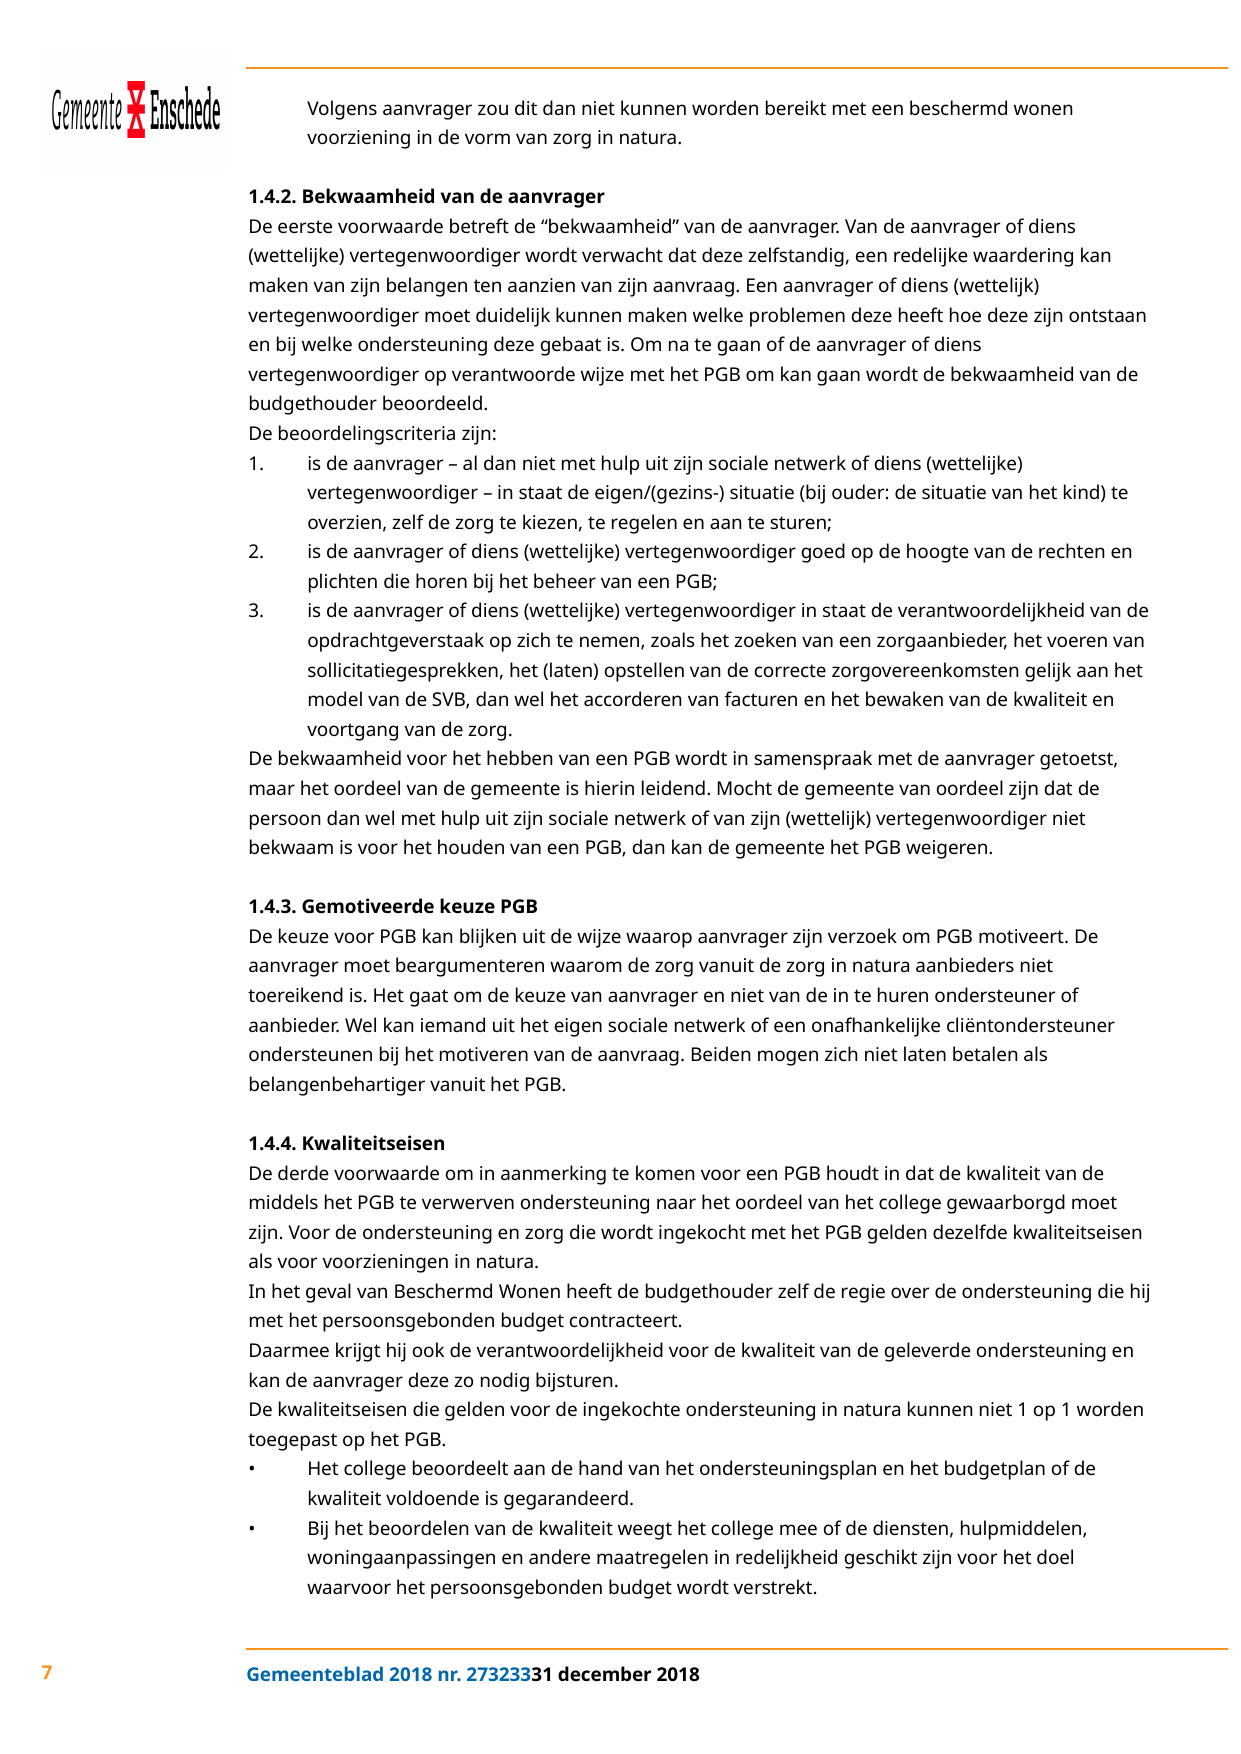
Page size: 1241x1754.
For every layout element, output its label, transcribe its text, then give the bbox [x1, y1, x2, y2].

text De keuze voor PGB kan blijken uit de wijze waarop aanvrager zijn verzoek om PGB motiveert. De aanvrager moet beargumenteren waarom de zorg vanuit de zorg in natura aanbieders niet toereikend is. Het gaat om de keuze van aanvrager en niet van de in te huren ondersteuner of aanbieder. Wel kan iemand uit het eigen sociale netwerk of een onafhankelijke cliëntondersteuner ondersteunen bij het motiveren van de aanvraag. Beiden mogen zich niet laten betalen als belangenbehartiger vanuit het PGB. [248, 923, 1152, 1097]
text 1.4.3. Gemotiveerde keuze PGB [248, 893, 1152, 919]
text De bekwaamheid voor het hebben van een PGB wordt in samenspraak met de aanvrager getoetst, maar het oordeel van de gemeente is hierin leidend. Mocht de gemeente van oordeel zijn dat de persoon dan wel met hulp uit zijn sociale netwerk of van zijn (wettelijk) vertegenwoordiger niet bekwaam is voor het houden van een PGB, dan kan de gemeente het PGB weigeren. [248, 746, 1152, 860]
list is de aanvrager of diens (wettelijke) vertegenwoordiger in staat de verantwoordelijkheid van de opdrachtgeverstaak op zich te nemen, zoals het zoeken van een zorgaanbieder, het voeren van sollicitatiegesprekken, het (laten) opstellen van de correcte zorgovereenkomsten gelijk aan het model van de SVB, dan wel het accorderen van facturen en het bewaken van de kwaliteit en voortgang van de zorg. [248, 598, 1152, 742]
text De derde voorwaarde om in aanmerking te komen voor een PGB houdt in dat de kwaliteit van de middels het PGB te verwerven ondersteuning naar het oordeel van het college gewaarborgd moet zijn. Voor de ondersteuning en zorg die wordt ingekocht met het PGB gelden dezelfde kwaliteitseisen als voor voorzieningen in natura. [248, 1160, 1152, 1274]
list is de aanvrager of diens (wettelijke) vertegenwoordiger goed op de hoogte van de rechten en plichten die horen bij het beheer van een PGB; [248, 538, 1152, 594]
text De beoordelingscriteria zijn: [248, 420, 1152, 446]
list Volgens aanvrager zou dit dan niet kunnen worden bereikt met een beschermd wonen voorziening in de vorm van zorg in natura. [248, 95, 1152, 150]
picture [41, 47, 231, 172]
text Daarmee krijgt hij ook de verantwoordelijkheid voor de kwaliteit van de geleverde ondersteuning en kan de aanvrager deze zo nodig bijsturen. [248, 1337, 1152, 1393]
text De eerste voorwaarde betreft de “bekwaamheid” van de aanvrager. Van de aanvrager of diens (wettelijke) vertegenwoordiger wordt verwacht dat deze zelfstandig, een redelijke waardering kan maken van zijn belangen ten aanzien van zijn aanvraag. Een aanvrager of diens (wettelijk) vertegenwoordiger moet duidelijk kunnen maken welke problemen deze heeft hoe deze zijn ontstaan en bij welke ondersteuning deze gebaat is. Om na te gaan of de aanvrager of diens vertegenwoordiger op verantwoorde wijze met het PGB om kan gaan wordt de bekwaamheid van de budgethouder beoordeeld. [248, 213, 1152, 416]
text De kwaliteitseisen die gelden voor de ingekochte ondersteuning in natura kunnen niet 1 op 1 worden toegepast op het PGB. [248, 1396, 1152, 1452]
text In het geval van Beschermd Wonen heeft de budgethouder zelf de regie over de ondersteuning die hij met het persoonsgebonden budget contracteert. [248, 1278, 1152, 1333]
text 1.4.4. Kwaliteitseisen [248, 1130, 1152, 1156]
list is de aanvrager – al dan niet met hulp uit zijn sociale netwerk of diens (wettelijke) vertegenwoordiger – in staat de eigen/(gezins-) situatie (bij ouder: de situatie van het kind) te overzien, zelf de zorg te kiezen, te regelen en aan te sturen; [248, 450, 1152, 535]
list Bij het beoordelen van de kwaliteit weegt het college mee of de diensten, hulpmiddelen, woningaanpassingen en andere maatregelen in redelijkheid geschikt zijn voor het doel waarvoor het persoonsgebonden budget wordt verstrekt. [248, 1515, 1152, 1600]
list Het college beoordeelt aan de hand van het ondersteuningsplan en het budgetplan of de kwaliteit voldoende is gegarandeerd. [248, 1456, 1152, 1511]
text 1.4.2. Bekwaamheid van de aanvrager [248, 183, 1152, 209]
